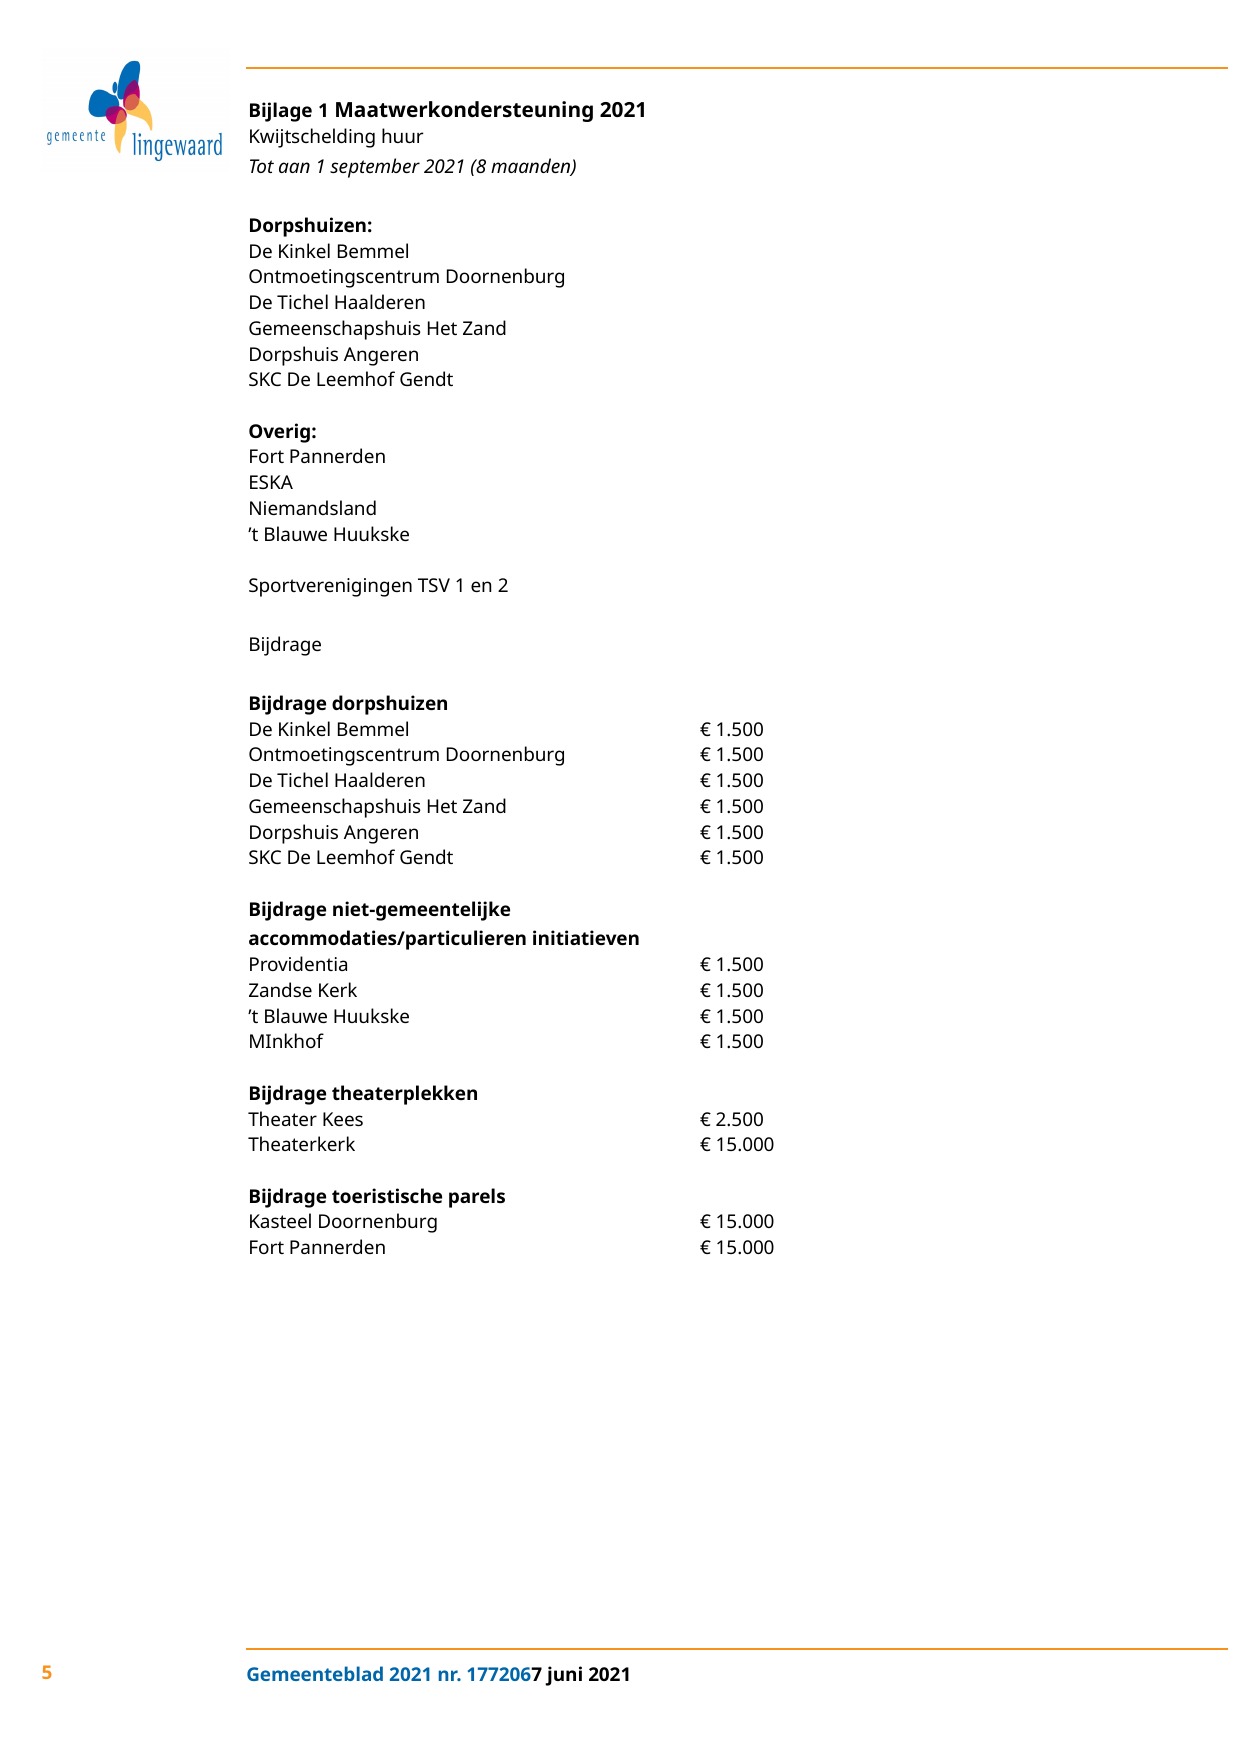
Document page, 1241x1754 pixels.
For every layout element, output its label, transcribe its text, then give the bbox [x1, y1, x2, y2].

table_cell € 1.500 [700, 819, 1152, 844]
table_cell Theater Kees [248, 1106, 700, 1131]
table_cell € 15.000 [700, 1131, 1152, 1157]
table_cell Overig: [248, 418, 700, 444]
table_cell [700, 521, 1152, 547]
table_cell [700, 896, 1152, 951]
table_header Bijdrage dorpshuizen [248, 690, 700, 716]
text Kwijtschelding huur [248, 123, 1152, 149]
table_cell [700, 870, 1152, 896]
table_cell Zandse Kerk [248, 977, 700, 1003]
table_cell [248, 870, 700, 896]
table_cell Gemeenschapshuis Het Zand [248, 315, 700, 341]
table_cell Ontmoetingscentrum Doornenburg [248, 264, 700, 289]
table_cell Providentia [248, 951, 700, 977]
table_cell [700, 341, 1152, 367]
table_cell € 1.500 [700, 793, 1152, 819]
table_cell [700, 289, 1152, 315]
table_cell € 1.500 [700, 951, 1152, 977]
table_cell Kasteel Doornenburg [248, 1209, 700, 1234]
table_header Dorpshuizen: [248, 212, 700, 238]
table_cell € 1.500 [700, 768, 1152, 793]
table_header [700, 212, 1152, 238]
table_cell Ontmoetingscentrum Doornenburg [248, 742, 700, 767]
table_cell [700, 392, 1152, 418]
table_cell Dorpshuis Angeren [248, 341, 700, 367]
table_cell SKC De Leemhof Gendt [248, 845, 700, 870]
text Bijdrage [248, 631, 1152, 657]
table_cell [700, 1157, 1152, 1183]
table_cell Bijdrage niet-gemeentelijke accommodaties/particulieren initiatieven [248, 896, 700, 951]
table_cell ESKA [248, 470, 700, 495]
table_cell € 1.500 [700, 716, 1152, 742]
table_cell [700, 315, 1152, 341]
table_cell Fort Pannerden [248, 444, 700, 469]
table_cell [700, 444, 1152, 469]
table_cell [700, 418, 1152, 444]
table_cell [700, 1054, 1152, 1080]
table_cell [700, 367, 1152, 392]
table_cell € 2.500 [700, 1106, 1152, 1131]
table_cell ’t Blauwe Huukske [248, 1003, 700, 1028]
table_cell [700, 470, 1152, 495]
table_cell [700, 1183, 1152, 1209]
table_cell De Kinkel Bemmel [248, 716, 700, 742]
table_cell € 1.500 [700, 977, 1152, 1003]
table_cell [248, 1157, 700, 1183]
table_header [700, 690, 1152, 716]
table_cell De Kinkel Bemmel [248, 238, 700, 264]
table_cell Fort Pannerden [248, 1234, 700, 1260]
table_cell € 15.000 [700, 1234, 1152, 1260]
table_cell MInkhof [248, 1029, 700, 1054]
text Tot aan 1 september 2021 (8 maanden) [248, 153, 1152, 179]
table_cell De Tichel Haalderen [248, 289, 700, 315]
table_cell [700, 547, 1152, 572]
table_cell € 1.500 [700, 845, 1152, 870]
table_cell Dorpshuis Angeren [248, 819, 700, 844]
table_cell € 1.500 [700, 1003, 1152, 1028]
table_cell [700, 573, 1152, 598]
picture [41, 47, 231, 172]
table_cell SKC De Leemhof Gendt [248, 367, 700, 392]
table_cell [700, 264, 1152, 289]
table_cell [700, 238, 1152, 264]
table_cell [700, 495, 1152, 521]
table_cell € 15.000 [700, 1209, 1152, 1234]
table_cell [700, 1080, 1152, 1106]
table_cell € 1.500 [700, 742, 1152, 767]
table_cell Sportverenigingen TSV 1 en 2 [248, 573, 700, 598]
table_cell Bijdrage theaterplekken [248, 1080, 700, 1106]
table_cell Bijdrage toeristische parels [248, 1183, 700, 1209]
table_cell Gemeenschapshuis Het Zand [248, 793, 700, 819]
table_cell Niemandsland [248, 495, 700, 521]
table_cell [248, 547, 700, 572]
table_cell [248, 1054, 700, 1080]
table_cell De Tichel Haalderen [248, 768, 700, 793]
table_cell Theaterkerk [248, 1131, 700, 1157]
table_cell € 1.500 [700, 1029, 1152, 1054]
table_cell ’t Blauwe Huukske [248, 521, 700, 547]
text Bijlage 1 Maatwerkondersteuning 2021 [248, 95, 1152, 123]
table_cell [248, 392, 700, 418]
